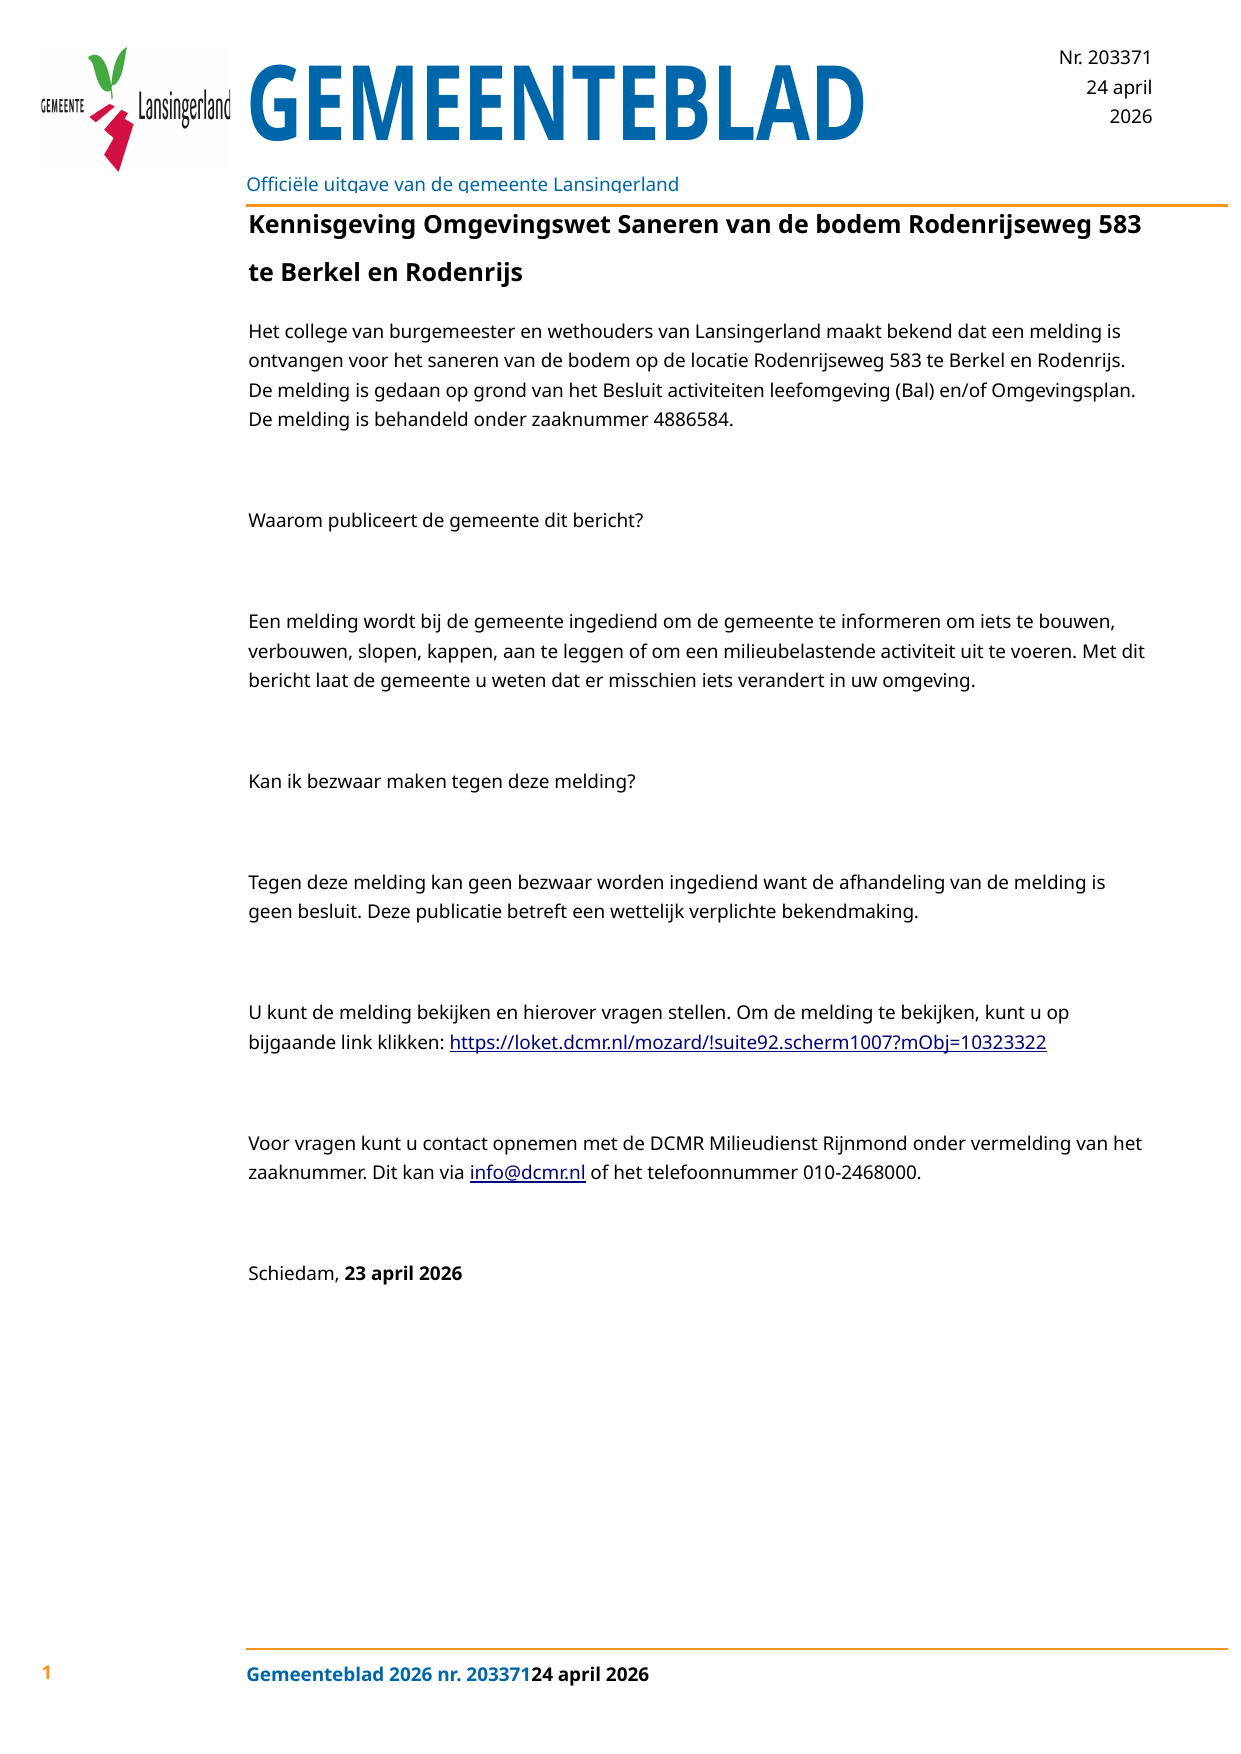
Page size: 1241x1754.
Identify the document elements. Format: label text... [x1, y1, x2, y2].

text Waarom publiceert de gemeente dit bericht? [248, 507, 1152, 533]
text U kunt de melding bekijken en hierover vragen stellen. Om de melding te bekijken, kunt u op bijgaande link klikken: https://loket.dcmr.nl/mozard/!suite92.scherm1007?mObj=10323322 [248, 999, 1152, 1055]
text Tegen deze melding kan geen bezwaar worden ingediend want de afhandeling van de melding is geen besluit. Deze publicatie betreft een wettelijk verplichte bekendmaking. [248, 869, 1152, 924]
text Voor vragen kunt u contact opnemen met de DCMR Milieudienst Rijnmond onder vermelding van het zaaknummer. Dit kan via info@dcmr.nl of het telefoonnummer 010-2468000. [248, 1130, 1152, 1185]
picture [41, 47, 231, 172]
text Kan ik bezwaar maken tegen deze melding? [248, 768, 1152, 794]
text Een melding wordt bij de gemeente ingediend om de gemeente te informeren om iets te bouwen, verbouwen, slopen, kappen, aan te leggen of om een milieubelastende activiteit uit te voeren. Met dit bericht laat de gemeente u weten dat er misschien iets verandert in uw omgeving. [248, 608, 1152, 693]
text Het college van burgemeester en wethouders van Lansingerland maakt bekend dat een melding is ontvangen voor het saneren van de bodem op de locatie Rodenrijseweg 583 te Berkel en Rodenrijs. De melding is gedaan op grond van het Besluit activiteiten leefomgeving (Bal) en/of Omgevingsplan. De melding is behandeld onder zaaknummer 4886584. [248, 318, 1152, 432]
text Schiedam, 23 april 2026 [248, 1260, 1152, 1286]
text Kennisgeving Omgevingswet Saneren van de bodem Rodenrijseweg 583 te Berkel en Rodenrijs [248, 207, 1152, 288]
